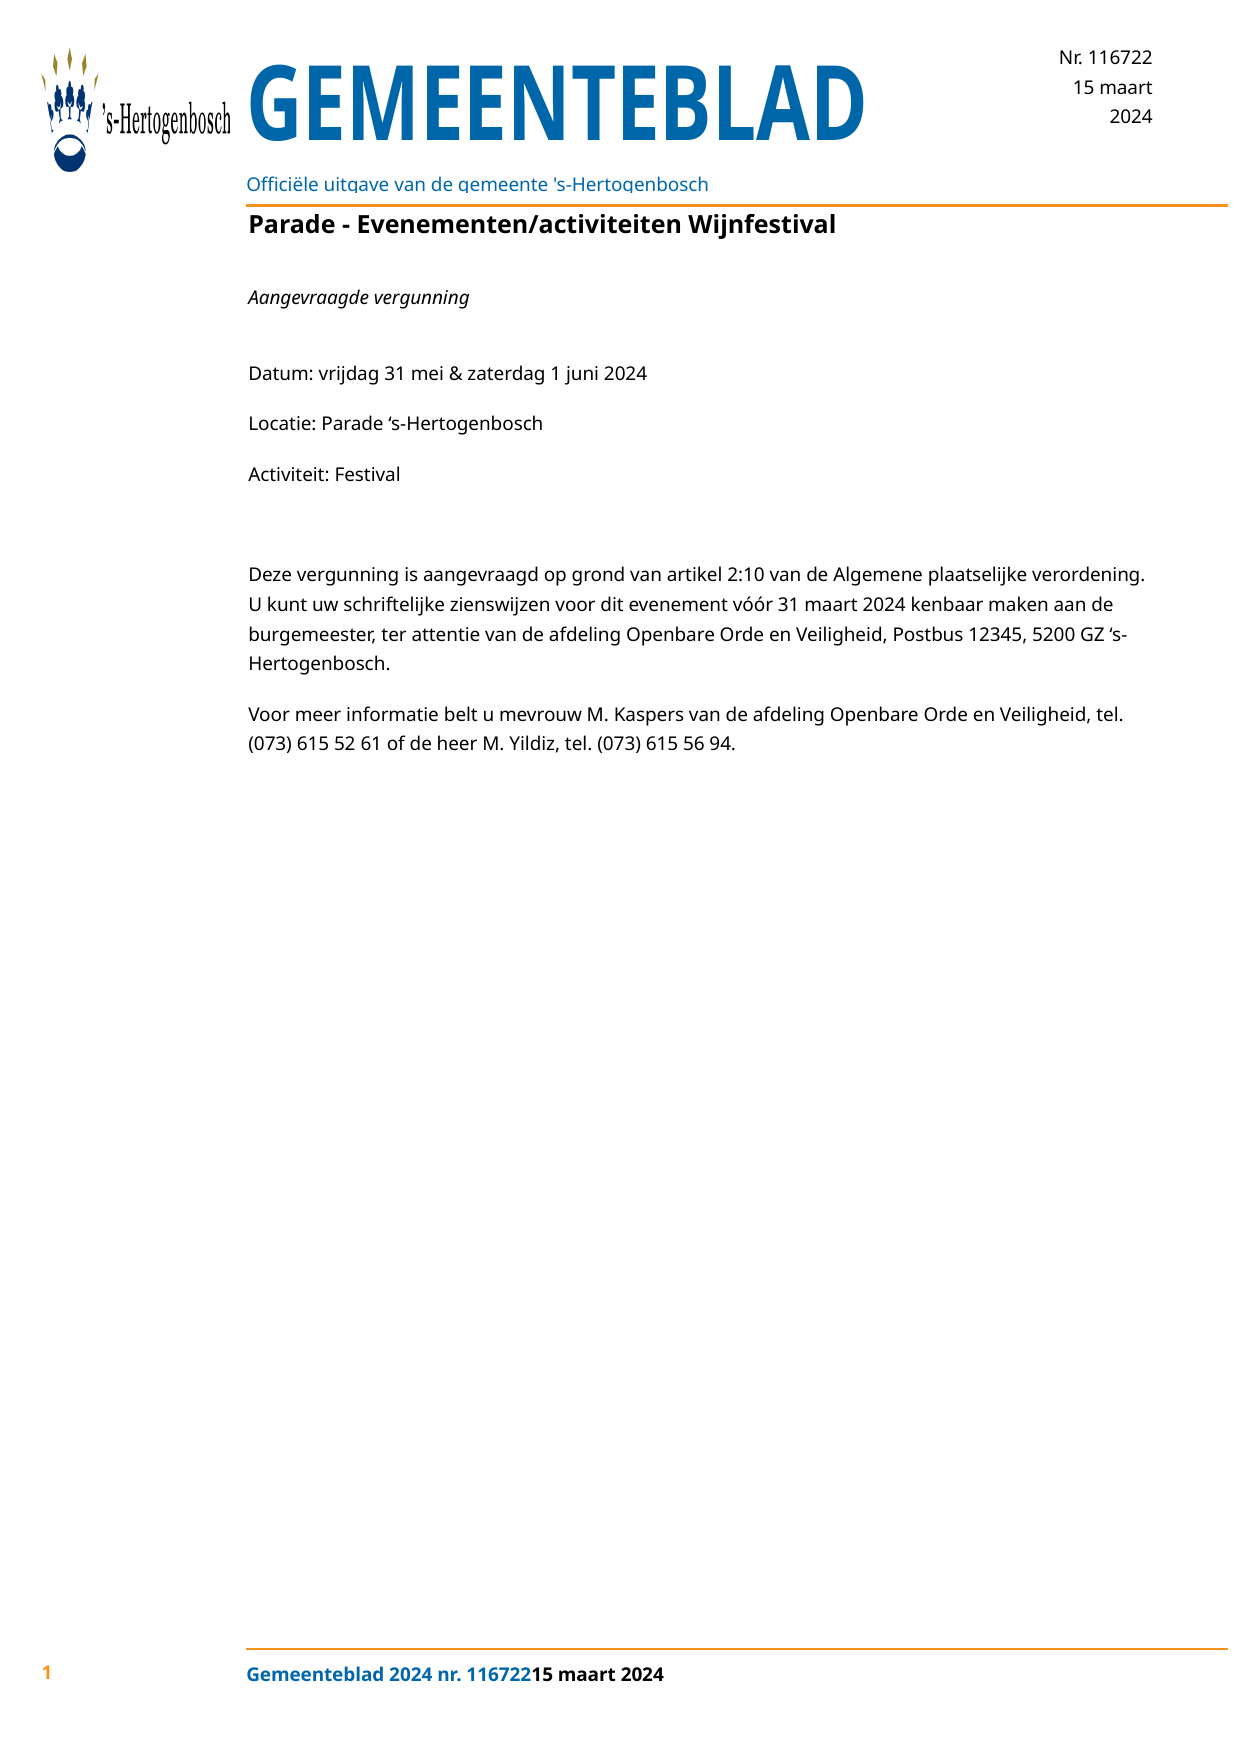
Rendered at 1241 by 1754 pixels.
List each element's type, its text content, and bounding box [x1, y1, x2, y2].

picture [41, 47, 231, 172]
text Parade - Evenementen/activiteiten Wijnfestival [248, 207, 1152, 241]
text Locatie: Parade ‘s-Hertogenbosch [248, 410, 1152, 436]
text Voor meer informatie belt u mevrouw M. Kaspers van de afdeling Openbare Orde en Veiligheid, tel. (073) 615 52 61 of de heer M. Yildiz, tel. (073) 615 56 94. [248, 701, 1152, 756]
text Aangevraagde vergunning [248, 284, 1152, 309]
text Activiteit: Festival [248, 461, 1152, 487]
text Datum: vrijdag 31 mei & zaterdag 1 juni 2024 [248, 360, 1152, 386]
text Deze vergunning is aangevraagd op grond van artikel 2:10 van de Algemene plaatselijke verordening. U kunt uw schriftelijke zienswijzen voor dit evenement vóór 31 maart 2024 kenbaar maken aan de burgemeester, ter attentie van de afdeling Openbare Orde en Veiligheid, Postbus 12345, 5200 GZ ‘s-Hertogenbosch. [248, 562, 1152, 676]
